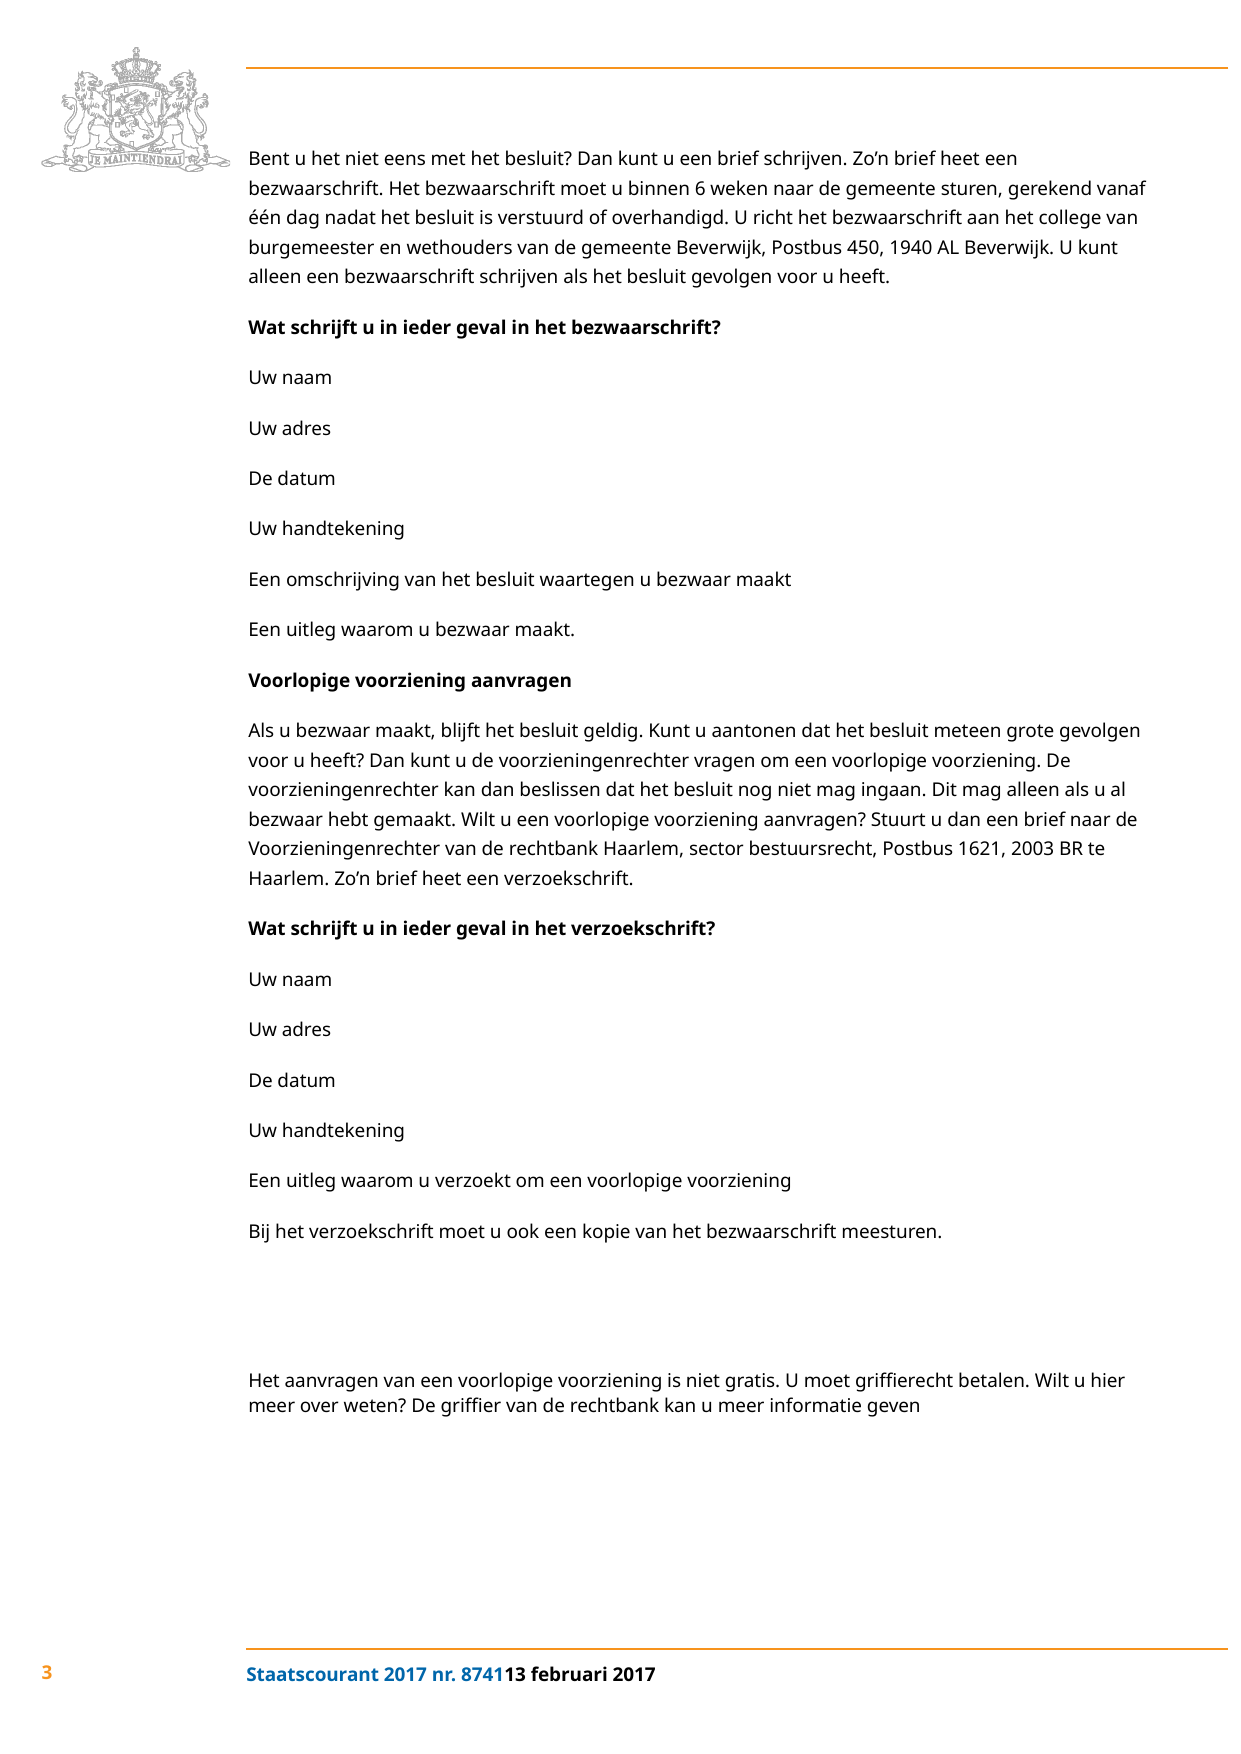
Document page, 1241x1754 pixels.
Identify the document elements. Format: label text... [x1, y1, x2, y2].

picture [41, 47, 231, 172]
text Wat schrijft u in ieder geval in het verzoekschrift? [248, 916, 1152, 941]
text Bij het verzoekschrift moet u ook een kopie van het bezwaarschrift meesturen. [248, 1218, 1152, 1244]
text Uw handtekening [248, 1117, 1152, 1143]
text De datum [248, 465, 1152, 491]
text Een uitleg waarom u bezwaar maakt. [248, 616, 1152, 642]
text Uw naam [248, 966, 1152, 992]
text Voorlopige voorziening aanvragen [248, 667, 1152, 693]
text Bent u het niet eens met het besluit? Dan kunt u een brief schrijven. Zo’n brief heet een bezwaarschrift. Het bezwaarschrift moet u binnen 6 weken naar de gemeente sturen, gerekend vanaf één dag nadat het besluit is verstuurd of overhandigd. U richt het bezwaarschrift aan het college van burgemeester en wethouders van de gemeente Beverwijk, Postbus 450, 1940 AL Beverwijk. U kunt alleen een bezwaarschrift schrijven als het besluit gevolgen voor u heeft. [248, 145, 1152, 289]
text Wat schrijft u in ieder geval in het bezwaarschrift? [248, 314, 1152, 340]
text Uw naam [248, 364, 1152, 390]
text Als u bezwaar maakt, blijft het besluit geldig. Kunt u aantonen dat het besluit meteen grote gevolgen voor u heeft? Dan kunt u de voorzieningenrechter vragen om een voorlopige voorziening. De voorzieningenrechter kan dan beslissen dat het besluit nog niet mag ingaan. Dit mag alleen als u al bezwaar hebt gemaakt. Wilt u een voorlopige voorziening aanvragen? Stuurt u dan een brief naar de Voorzieningenrechter van de rechtbank Haarlem, sector bestuursrecht, Postbus 1621, 2003 BR te Haarlem. Zo’n brief heet een verzoekschrift. [248, 717, 1152, 891]
text Uw adres [248, 415, 1152, 441]
text Het aanvragen van een voorlopige voorziening is niet gratis. U moet griffierecht betalen. Wilt u hier meer over weten? De griffier van de rechtbank kan u meer informatie geven [248, 1367, 1152, 1418]
text De datum [248, 1067, 1152, 1093]
text Een omschrijving van het besluit waartegen u bezwaar maakt [248, 566, 1152, 592]
text Uw adres [248, 1016, 1152, 1042]
text Uw handtekening [248, 516, 1152, 541]
text Een uitleg waarom u verzoekt om een voorlopige voorziening [248, 1168, 1152, 1193]
